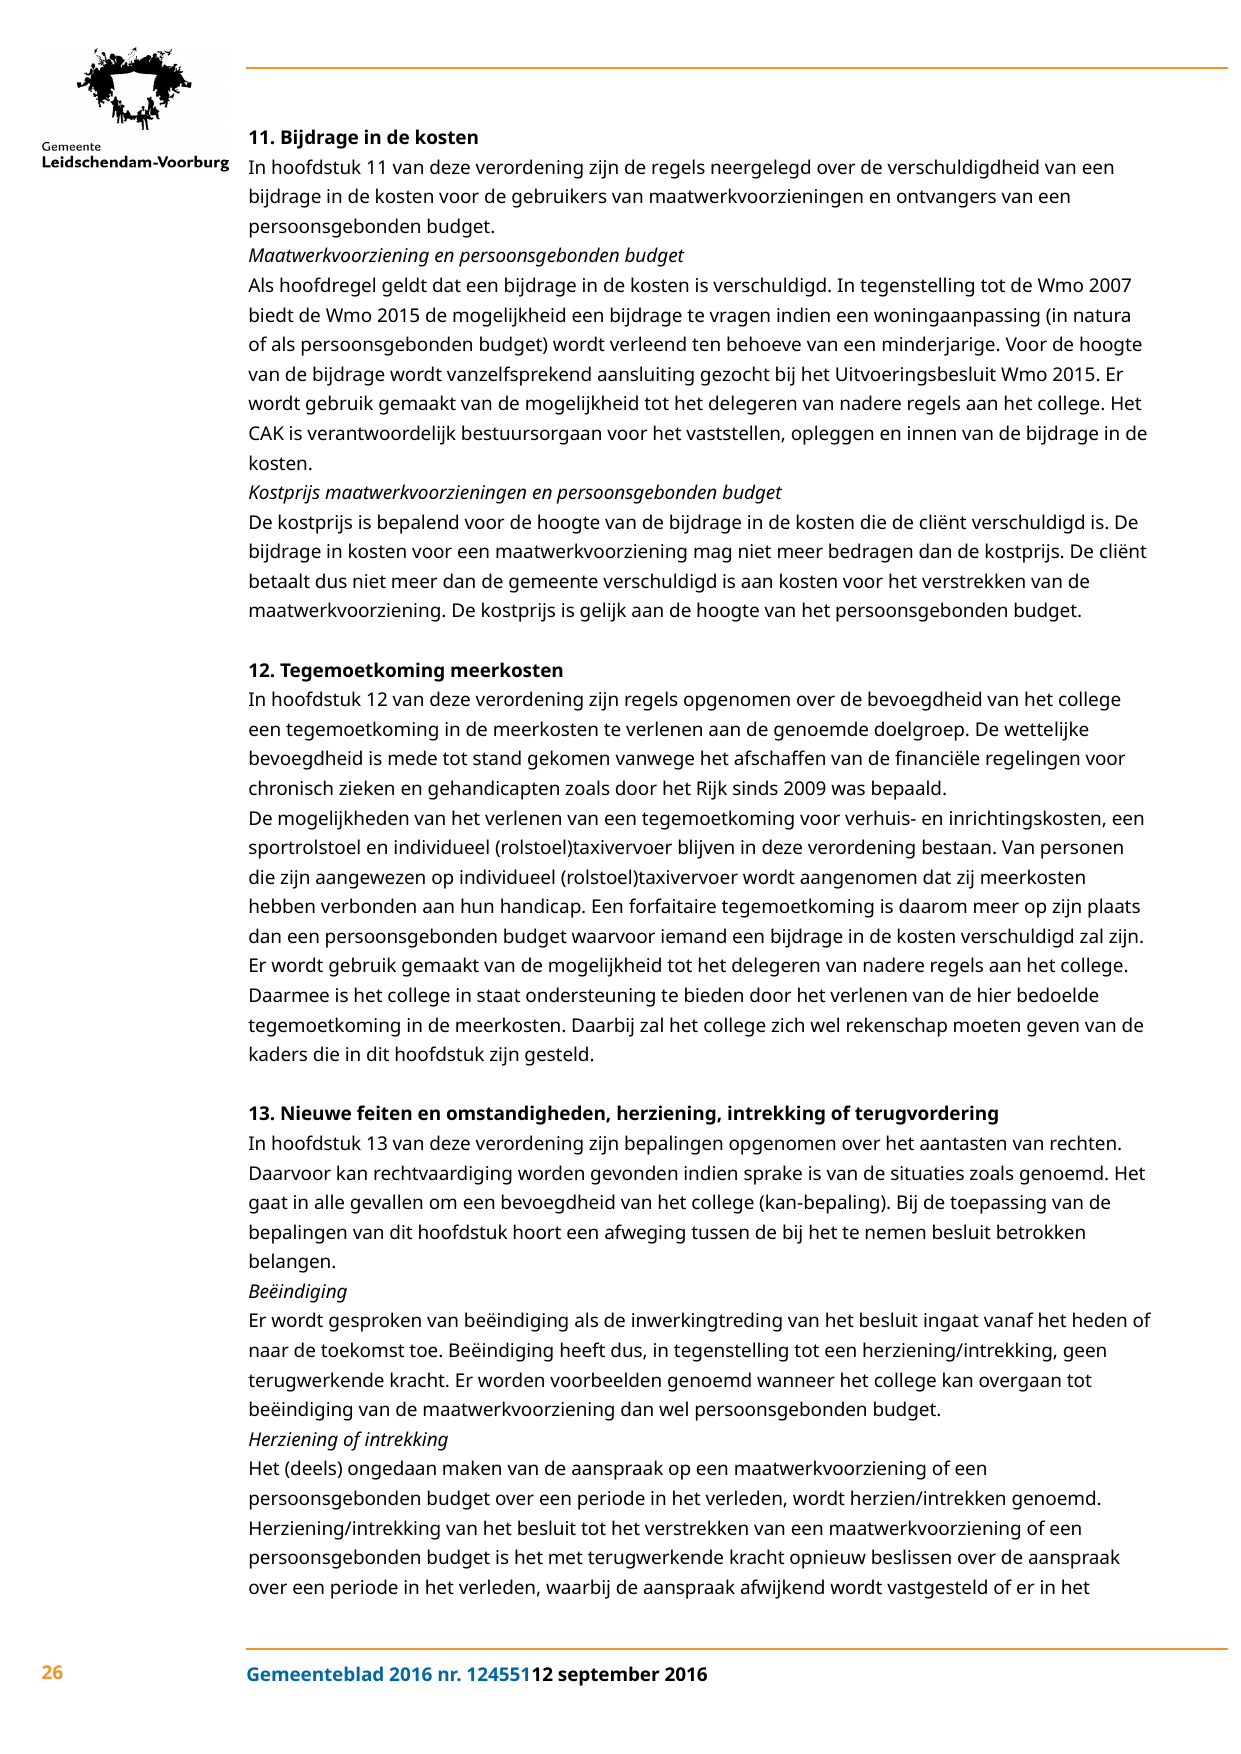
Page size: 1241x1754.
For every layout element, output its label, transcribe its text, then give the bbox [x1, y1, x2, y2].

text Als hoofdregel geldt dat een bijdrage in de kosten is verschuldigd. In tegenstelling tot de Wmo 2007 biedt de Wmo 2015 de mogelijkheid een bijdrage te vragen indien een woningaanpassing (in natura of als persoonsgebonden budget) wordt verleend ten behoeve van een minderjarige. Voor de hoogte van de bijdrage wordt vanzelfsprekend aansluiting gezocht bij het Uitvoeringsbesluit Wmo 2015. Er wordt gebruik gemaakt van de mogelijkheid tot het delegeren van nadere regels aan het college. Het CAK is verantwoordelijk bestuursorgaan voor het vaststellen, opleggen en innen van de bijdrage in de kosten. [248, 272, 1152, 476]
text 11. Bijdrage in de kosten [248, 124, 1152, 150]
text 13. Nieuwe feiten en omstandigheden, herziening, intrekking of terugvordering [248, 1101, 1152, 1126]
text Er wordt gesproken van beëindiging als de inwerkingtreding van het besluit ingaat vanaf het heden of naar de toekomst toe. Beëindiging heeft dus, in tegenstelling tot een herziening/intrekking, geen terugwerkende kracht. Er worden voorbeelden genoemd wanneer het college kan overgaan tot beëindiging van de maatwerkvoorziening dan wel persoonsgebonden budget. [248, 1308, 1152, 1422]
text Er wordt gebruik gemaakt van de mogelijkheid tot het delegeren van nadere regels aan het college. Daarmee is het college in staat ondersteuning te bieden door het verlenen van de hier bedoelde tegemoetkoming in de meerkosten. Daarbij zal het college zich wel rekenschap moeten geven van de kaders die in dit hoofdstuk zijn gesteld. [248, 953, 1152, 1067]
text In hoofdstuk 11 van deze verordening zijn de regels neergelegd over de verschuldigdheid van een bijdrage in de kosten voor de gebruikers van maatwerkvoorzieningen en ontvangers van een persoonsgebonden budget. [248, 154, 1152, 239]
text Beëindiging [248, 1278, 1152, 1304]
text Kostprijs maatwerkvoorzieningen en persoonsgebonden budget [248, 479, 1152, 505]
text 12. Tegemoetkoming meerkosten [248, 657, 1152, 683]
text Maatwerkvoorziening en persoonsgebonden budget [248, 243, 1152, 268]
text De mogelijkheden van het verlenen van een tegemoetkoming voor verhuis- en inrichtingskosten, een sportrolstoel en individueel (rolstoel)taxivervoer blijven in deze verordening bestaan. Van personen die zijn aangewezen op individueel (rolstoel)taxivervoer wordt aangenomen dat zij meerkosten hebben verbonden aan hun handicap. Een forfaitaire tegemoetkoming is daarom meer op zijn plaats dan een persoonsgebonden budget waarvoor iemand een bijdrage in de kosten verschuldigd zal zijn. [248, 805, 1152, 949]
text Herziening of intrekking [248, 1426, 1152, 1452]
text In hoofdstuk 13 van deze verordening zijn bepalingen opgenomen over het aantasten van rechten. Daarvoor kan rechtvaardiging worden gevonden indien sprake is van de situaties zoals genoemd. Het gaat in alle gevallen om een bevoegdheid van het college (kan-bepaling). Bij de toepassing van de bepalingen van dit hoofdstuk hoort een afweging tussen de bij het te nemen besluit betrokken belangen. [248, 1130, 1152, 1274]
text De kostprijs is bepalend voor de hoogte van de bijdrage in de kosten die de cliënt verschuldigd is. De bijdrage in kosten voor een maatwerkvoorziening mag niet meer bedragen dan de kostprijs. De cliënt betaalt dus niet meer dan de gemeente verschuldigd is aan kosten voor het verstrekken van de maatwerkvoorziening. De kostprijs is gelijk aan de hoogte van het persoonsgebonden budget. [248, 509, 1152, 623]
picture [41, 47, 231, 172]
text Het (deels) ongedaan maken van de aanspraak op een maatwerkvoorziening of een persoonsgebonden budget over een periode in het verleden, wordt herzien/intrekken genoemd. Herziening/intrekking van het besluit tot het verstrekken van een maatwerkvoorziening of een persoonsgebonden budget is het met terugwerkende kracht opnieuw beslissen over de aanspraak over een periode in het verleden, waarbij de aanspraak afwijkend wordt vastgesteld of er in het [248, 1456, 1152, 1600]
text In hoofdstuk 12 van deze verordening zijn regels opgenomen over de bevoegdheid van het college een tegemoetkoming in de meerkosten te verlenen aan de genoemde doelgroep. De wettelijke bevoegdheid is mede tot stand gekomen vanwege het afschaffen van de financiële regelingen voor chronisch zieken en gehandicapten zoals door het Rijk sinds 2009 was bepaald. [248, 686, 1152, 801]
